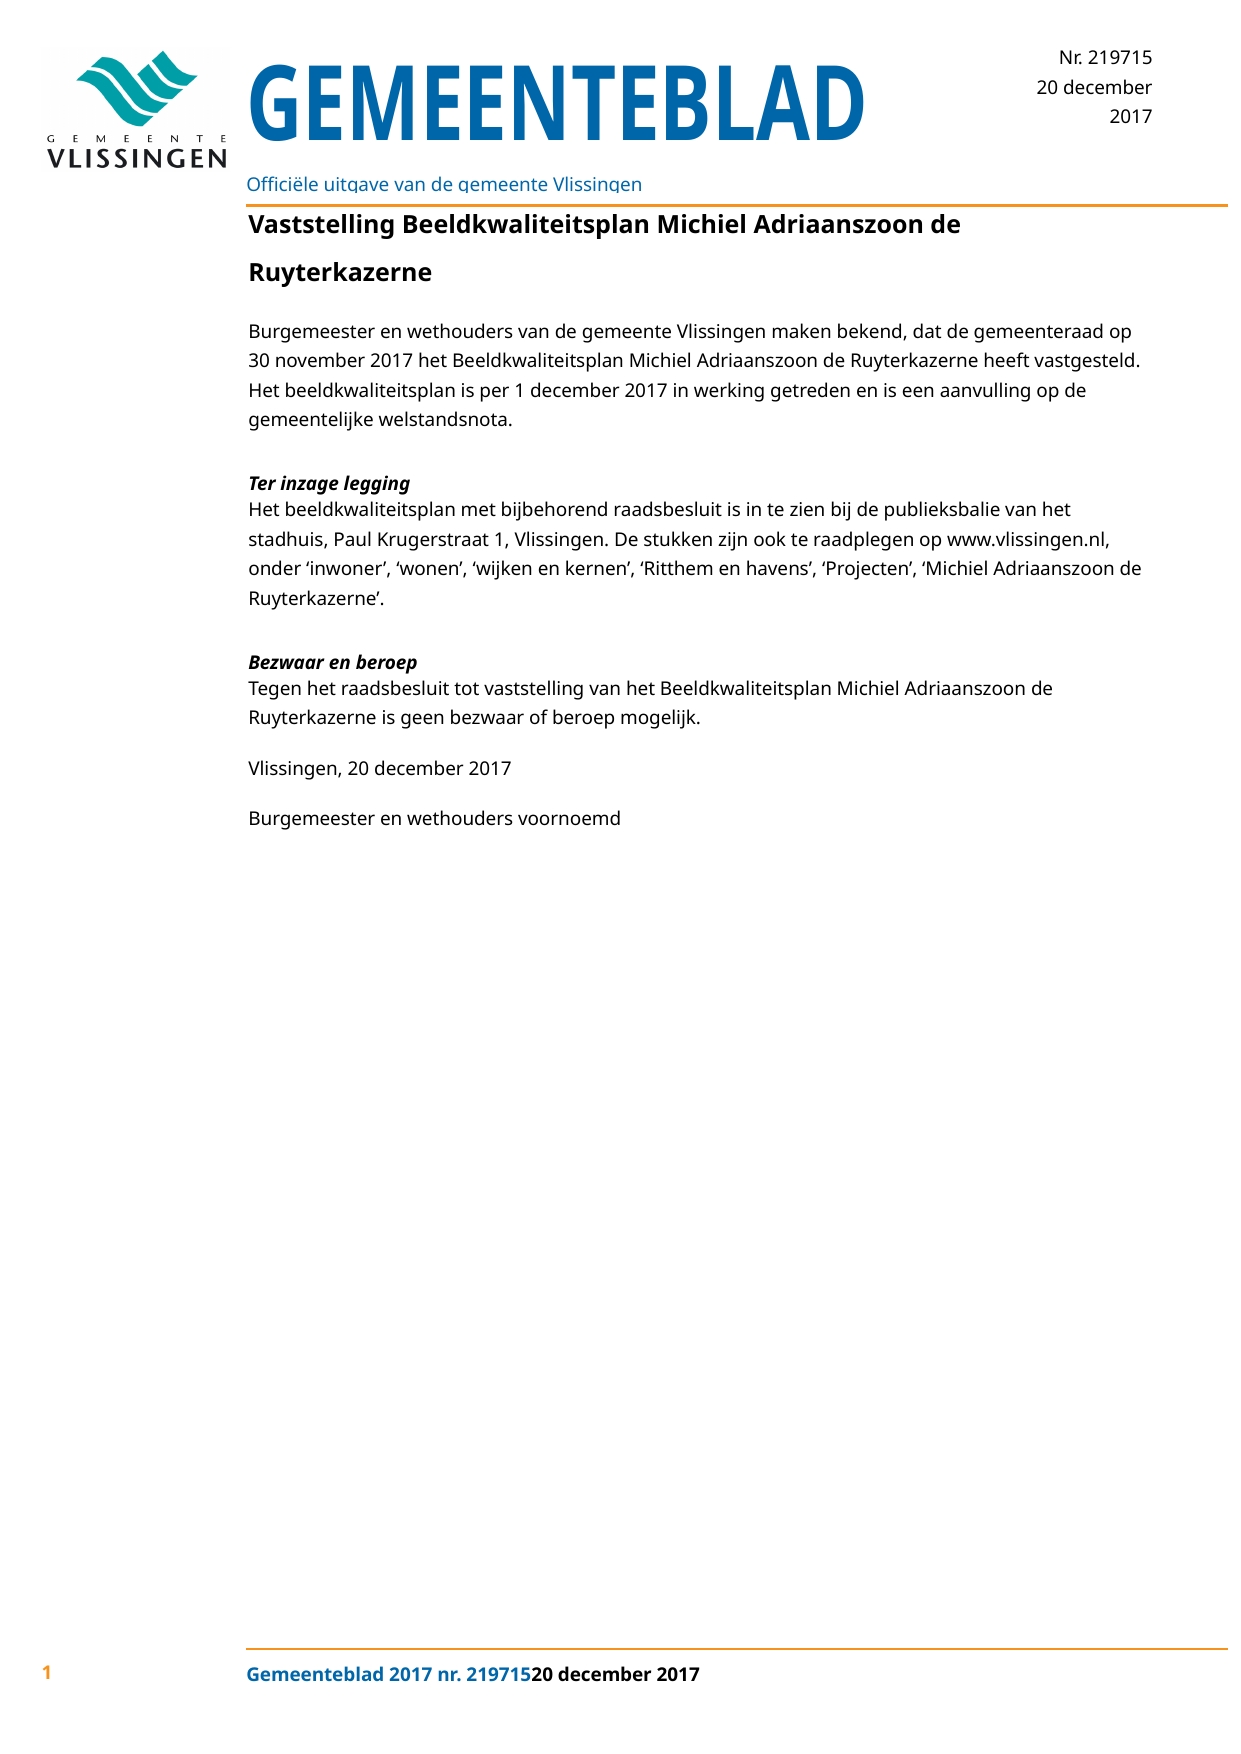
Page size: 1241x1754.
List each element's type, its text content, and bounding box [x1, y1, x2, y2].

text Burgemeester en wethouders voornoemd [248, 805, 1152, 831]
picture [41, 47, 231, 172]
text Tegen het raadsbesluit tot vaststelling van het Beeldkwaliteitsplan Michiel Adriaanszoon de Ruyterkazerne is geen bezwaar of beroep mogelijk. [248, 675, 1152, 730]
text Ter inzage legging [248, 471, 1152, 496]
text Burgemeester en wethouders van de gemeente Vlissingen maken bekend, dat de gemeenteraad op 30 november 2017 het Beeldkwaliteitsplan Michiel Adriaanszoon de Ruyterkazerne heeft vastgesteld. Het beeldkwaliteitsplan is per 1 december 2017 in werking getreden en is een aanvulling op de gemeentelijke welstandsnota. [248, 318, 1152, 432]
text Bezwaar en beroep [248, 649, 1152, 675]
text Vaststelling Beeldkwaliteitsplan Michiel Adriaanszoon de Ruyterkazerne [248, 207, 1152, 288]
text Vlissingen, 20 december 2017 [248, 755, 1152, 781]
text Het beeldkwaliteitsplan met bijbehorend raadsbesluit is in te zien bij de publieksbalie van het stadhuis, Paul Krugerstraat 1, Vlissingen. De stukken zijn ook te raadplegen op www.vlissingen.nl, onder ‘inwoner’, ‘wonen’, ‘wijken en kernen’, ‘Ritthem en havens’, ‘Projecten’, ‘Michiel Adriaanszoon de Ruyterkazerne’. [248, 496, 1152, 611]
